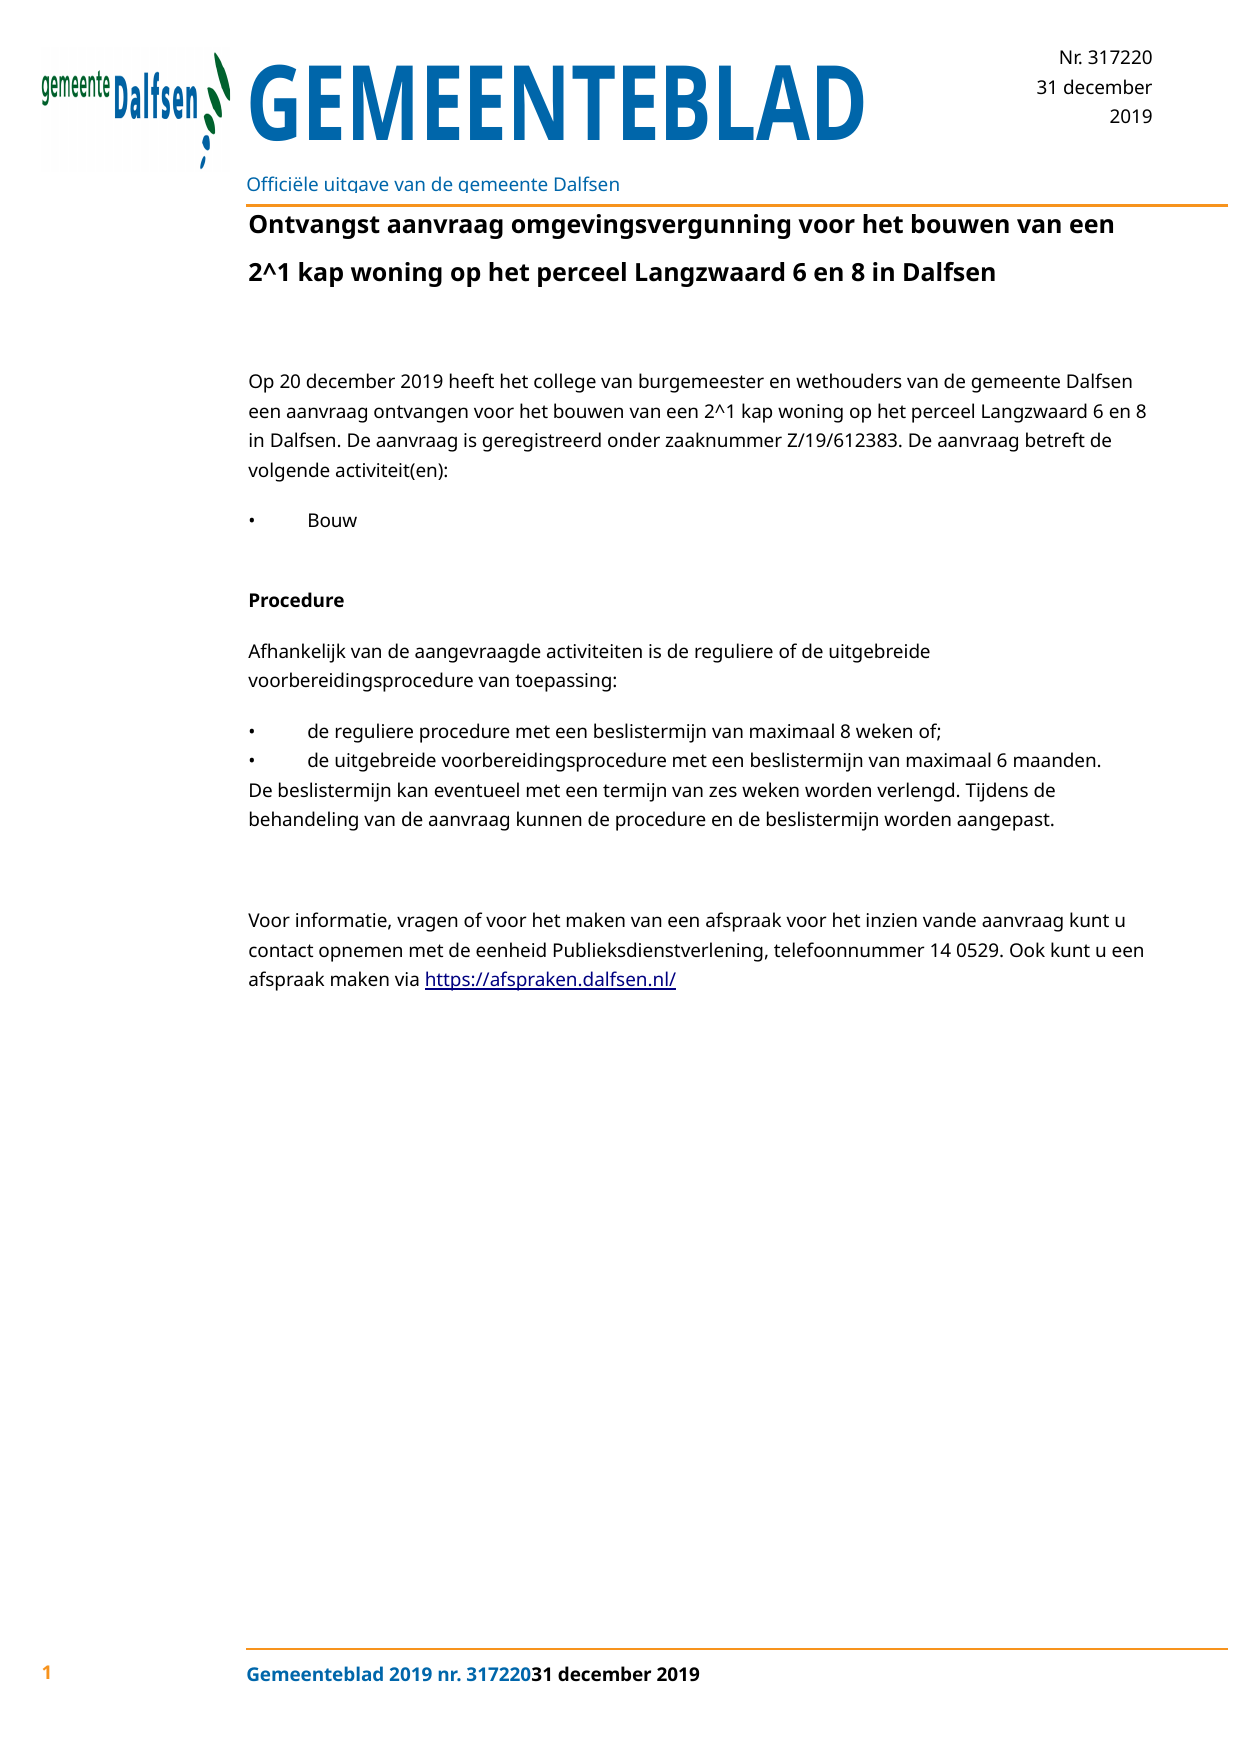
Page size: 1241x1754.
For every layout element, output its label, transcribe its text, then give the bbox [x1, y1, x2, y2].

text Afhankelijk van de aangevraagde activiteiten is de reguliere of de uitgebreide voorbereidingsprocedure van toepassing: [248, 638, 1152, 693]
text Procedure [248, 587, 1152, 613]
text Voor informatie, vragen of voor het maken van een afspraak voor het inzien vande aanvraag kunt u contact opnemen met de eenheid Publieksdienstverlening, telefoonnummer 14 0529. Ook kunt u een afspraak maken via https://afspraken.dalfsen.nl/ [248, 907, 1152, 992]
picture [41, 47, 231, 172]
list Bouw [248, 507, 1152, 533]
list de reguliere procedure met een beslistermijn van maximaal 8 weken of; [248, 718, 1152, 744]
text Op 20 december 2019 heeft het college van burgemeester en wethouders van de gemeente Dalfsen een aanvraag ontvangen voor het bouwen van een 2^1 kap woning op het perceel Langzwaard 6 en 8 in Dalfsen. De aanvraag is geregistreerd onder zaaknummer Z/19/612383. De aanvraag betreft de volgende activiteit(en): [248, 368, 1152, 483]
text De beslistermijn kan eventueel met een termijn van zes weken worden verlengd. Tijdens de behandeling van de aanvraag kunnen de procedure en de beslistermijn worden aangepast. [248, 777, 1152, 832]
text Ontvangst aanvraag omgevingsvergunning voor het bouwen van een 2^1 kap woning op het perceel Langzwaard 6 en 8 in Dalfsen [248, 207, 1152, 288]
list de uitgebreide voorbereidingsprocedure met een beslistermijn van maximaal 6 maanden. [248, 747, 1152, 773]
